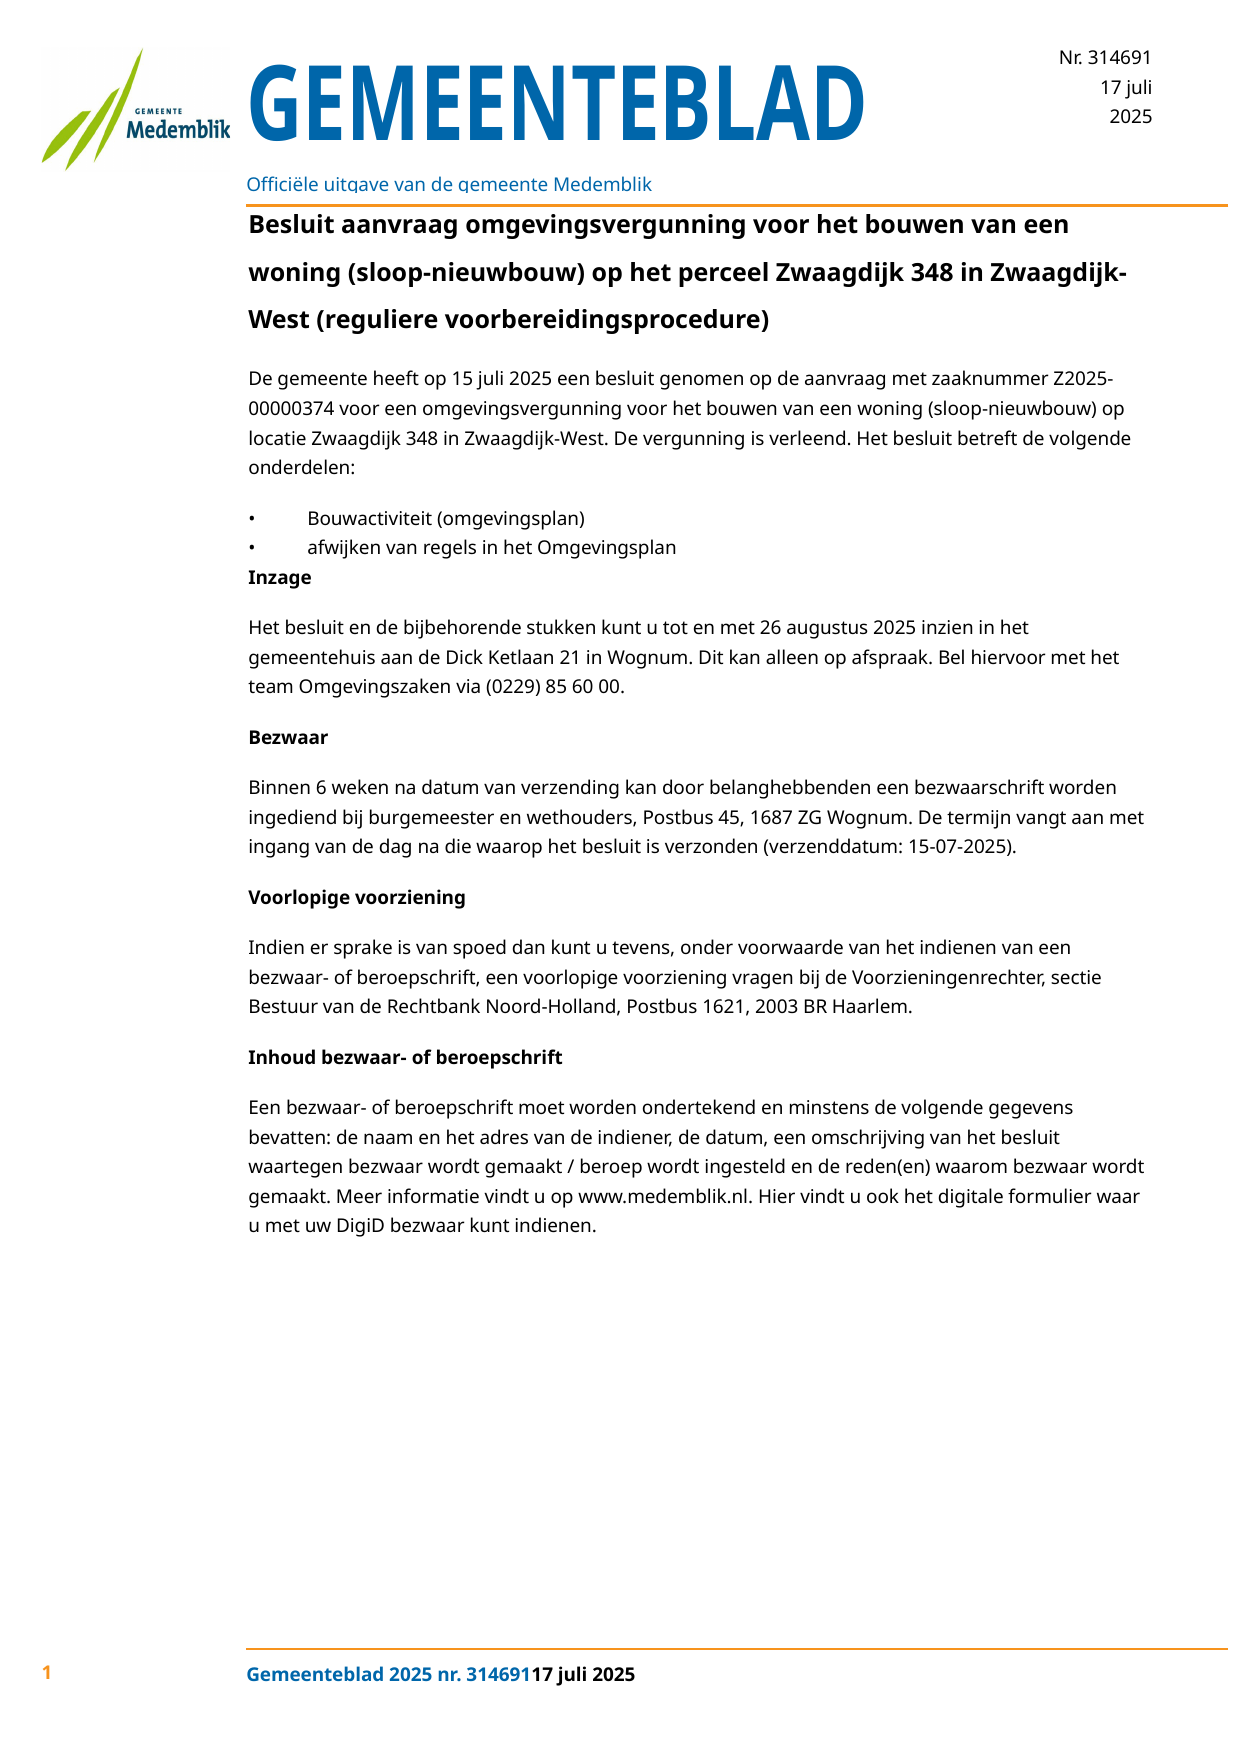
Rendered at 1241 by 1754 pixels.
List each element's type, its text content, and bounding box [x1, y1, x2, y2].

text Een bezwaar- of beroepschrift moet worden ondertekend en minstens de volgende gegevens bevatten: de naam en het adres van de indiener, de datum, een omschrijving van het besluit waartegen bezwaar wordt gemaakt / beroep wordt ingesteld en de reden(en) waarom bezwaar wordt gemaakt. Meer informatie vindt u op www.medemblik.nl. Hier vindt u ook het digitale formulier waar u met uw DigiD bezwaar kunt indienen. [248, 1094, 1152, 1238]
text Bezwaar [248, 724, 1152, 749]
text Besluit aanvraag omgevingsvergunning voor het bouwen van een woning (sloop-nieuwbouw) op het perceel Zwaagdijk 348 in Zwaagdijk-West (reguliere voorbereidingsprocedure) [248, 207, 1152, 336]
text Voorlopige voorziening [248, 884, 1152, 909]
text De gemeente heeft op 15 juli 2025 een besluit genomen op de aanvraag met zaaknummer Z2025-00000374 voor een omgevingsvergunning voor het bouwen van een woning (sloop-nieuwbouw) op locatie Zwaagdijk 348 in Zwaagdijk-West. De vergunning is verleend. Het besluit betreft de volgende onderdelen: [248, 366, 1152, 480]
text Het besluit en de bijbehorende stukken kunt u tot en met 26 augustus 2025 inzien in het gemeentehuis aan de Dick Ketlaan 21 in Wognum. Dit kan alleen op afspraak. Bel hiervoor met het team Omgevingszaken via (0229) 85 60 00. [248, 614, 1152, 699]
text Indien er sprake is van spoed dan kunt u tevens, onder voorwaarde van het indienen van een bezwaar- of beroepschrift, een voorlopige voorziening vragen bij de Voorzieningenrechter, sectie Bestuur van de Rechtbank Noord-Holland, Postbus 1621, 2003 BR Haarlem. [248, 934, 1152, 1019]
list Bouwactiviteit (omgevingsplan) [248, 505, 1152, 530]
text Inzage [248, 564, 1152, 589]
picture [41, 47, 231, 172]
text Inhoud bezwaar- of beroepschrift [248, 1044, 1152, 1069]
list afwijken van regels in het Omgevingsplan [248, 534, 1152, 560]
text Binnen 6 weken na datum van verzending kan door belanghebbenden een bezwaarschrift worden ingediend bij burgemeester en wethouders, Postbus 45, 1687 ZG Wognum. De termijn vangt aan met ingang van de dag na die waarop het besluit is verzonden (verzenddatum: 15-07-2025). [248, 774, 1152, 859]
